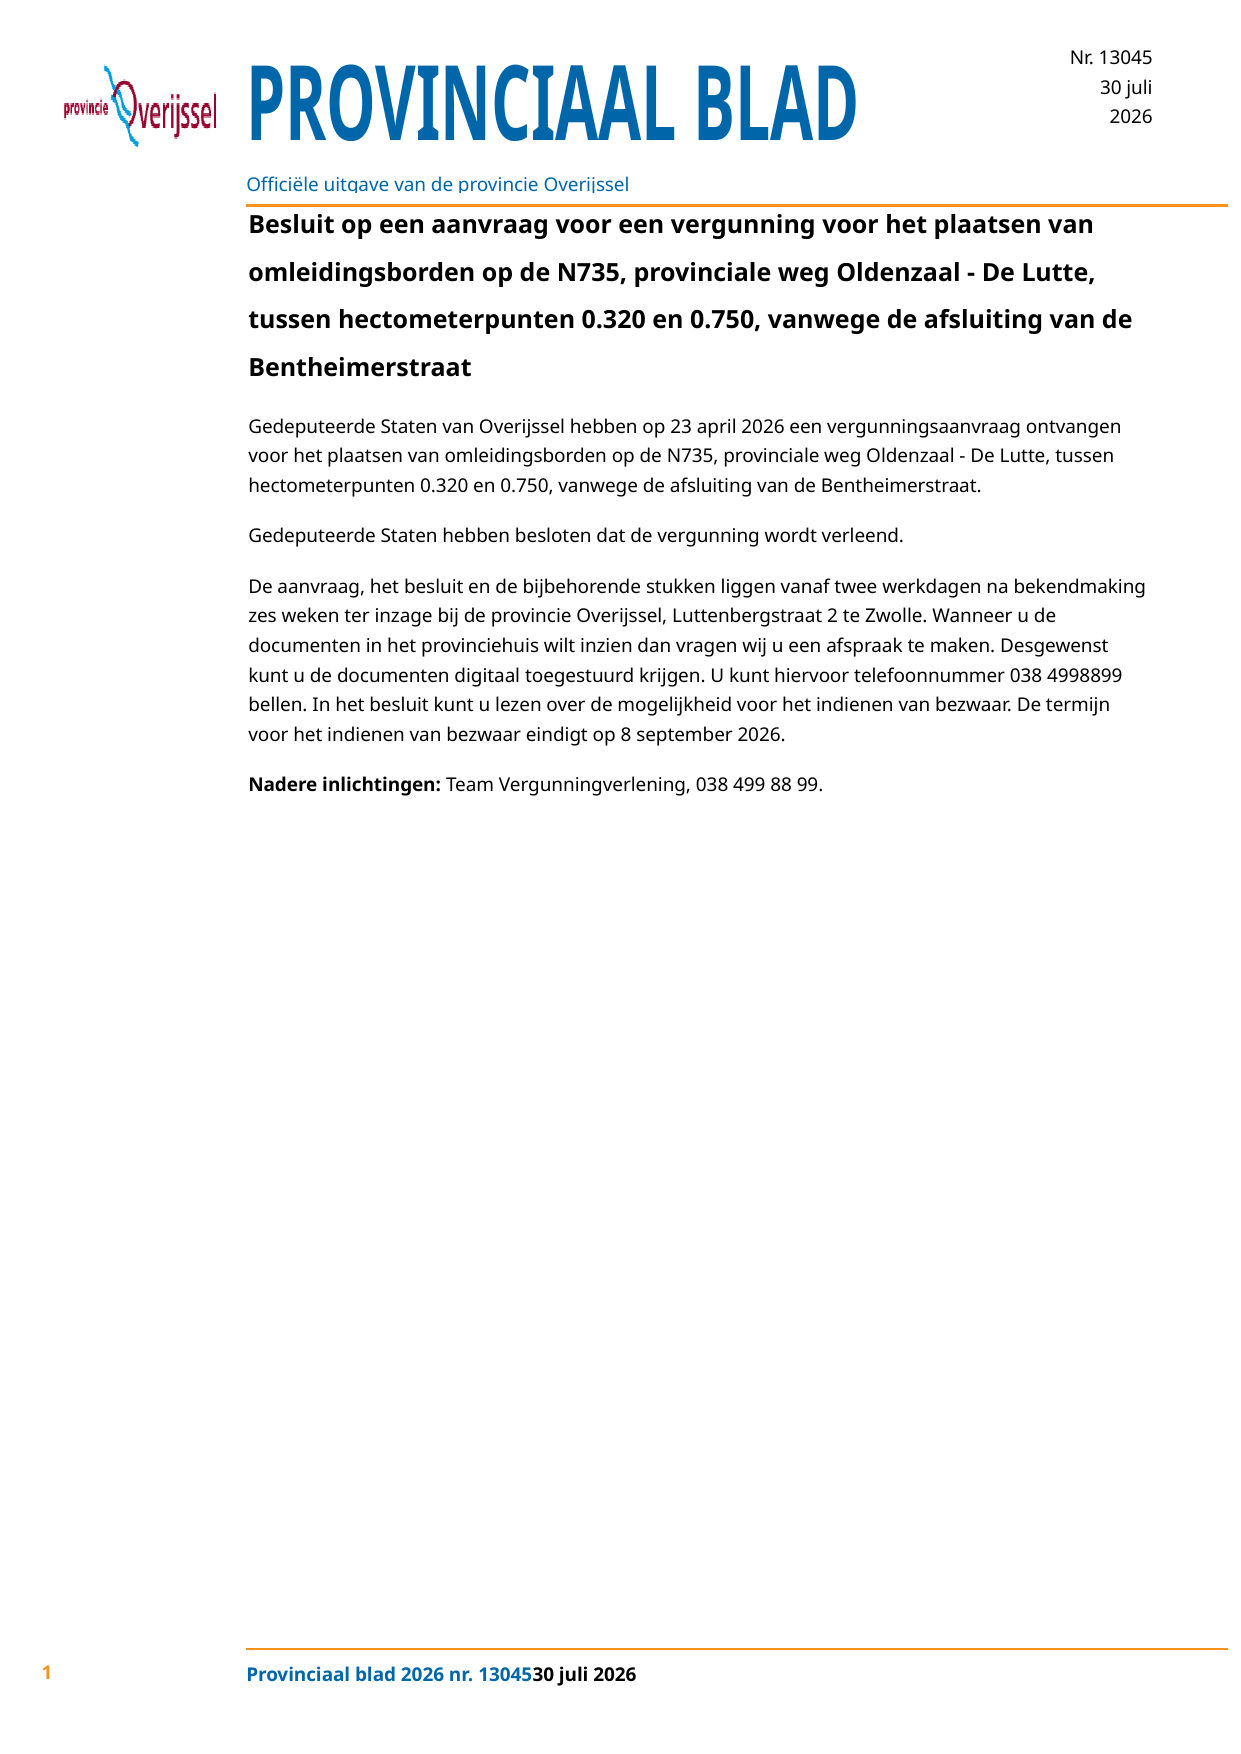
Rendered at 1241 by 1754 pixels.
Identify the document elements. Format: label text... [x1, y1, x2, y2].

text De aanvraag, het besluit en de bijbehorende stukken liggen vanaf twee werkdagen na bekendmaking zes weken ter inzage bij de provincie Overijssel, Luttenbergstraat 2 te Zwolle. Wanneer u de documenten in het provinciehuis wilt inzien dan vragen wij u een afspraak te maken. Desgewenst kunt u de documenten digitaal toegestuurd krijgen. U kunt hiervoor telefoonnummer 038 4998899 bellen. In het besluit kunt u lezen over de mogelijkheid voor het indienen van bezwaar. De termijn voor het indienen van bezwaar eindigt op 8 september 2026. [248, 573, 1152, 747]
picture [41, 47, 231, 172]
text Gedeputeerde Staten van Overijssel hebben op 23 april 2026 een vergunningsaanvraag ontvangen voor het plaatsen van omleidingsborden op de N735, provinciale weg Oldenzaal - De Lutte, tussen hectometerpunten 0.320 en 0.750, vanwege de afsluiting van de Bentheimerstraat. [248, 413, 1152, 498]
text Besluit op een aanvraag voor een vergunning voor het plaatsen van omleidingsborden op de N735, provinciale weg Oldenzaal - De Lutte, tussen hectometerpunten 0.320 en 0.750, vanwege de afsluiting van de Bentheimerstraat [248, 207, 1152, 384]
text Gedeputeerde Staten hebben besloten dat de vergunning wordt verleend. [248, 523, 1152, 548]
text Nadere inlichtingen: Team Vergunningverlening, 038 499 88 99. [248, 771, 1152, 797]
